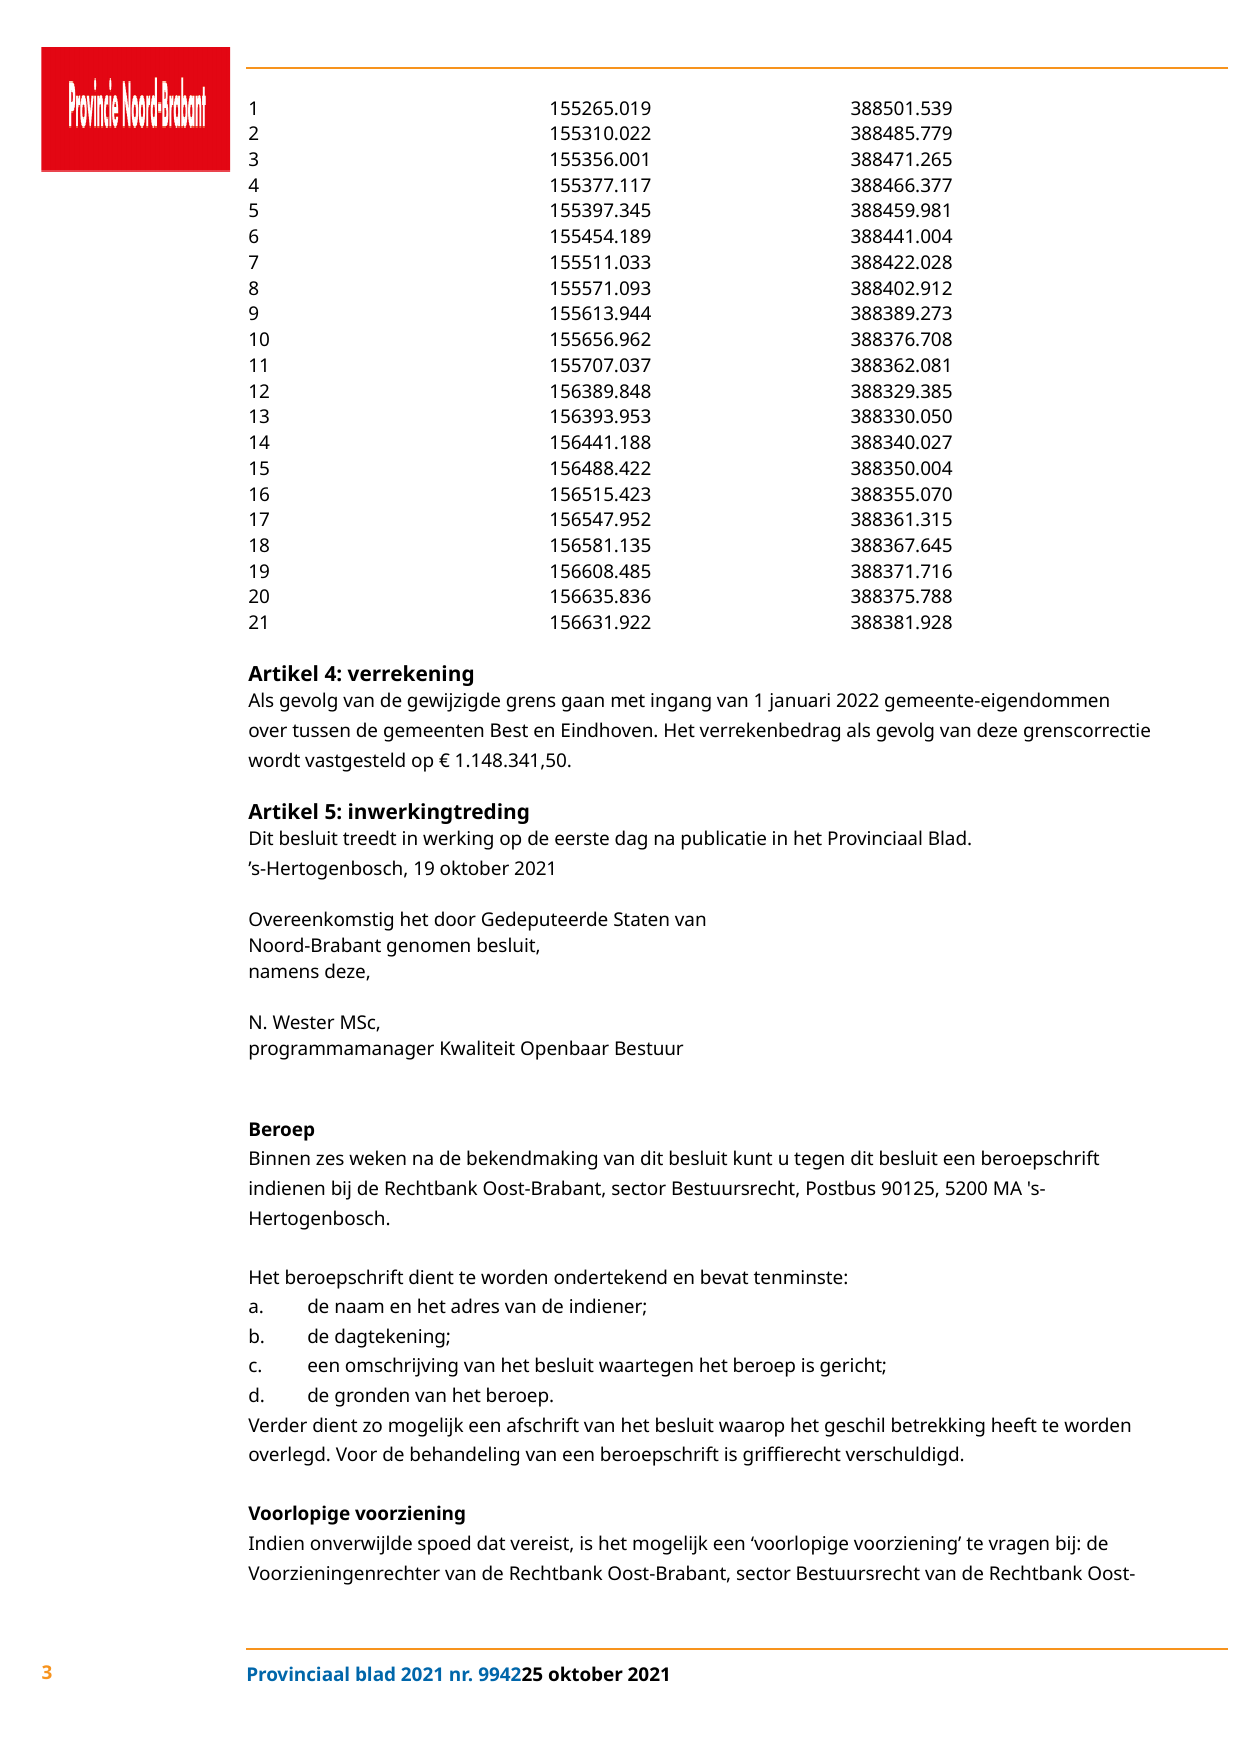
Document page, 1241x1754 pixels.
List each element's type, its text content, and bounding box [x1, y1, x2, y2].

table_cell 388501.539 [850, 95, 1152, 121]
list de gronden van het beroep. [248, 1382, 1152, 1408]
text Binnen zes weken na de bekendmaking van dit besluit kunt u tegen dit besluit een beroepschrift indienen bij de Rechtbank Oost-Brabant, sector Bestuursrecht, Postbus 90125, 5200 MA 's-Hertogenbosch. [248, 1146, 1152, 1230]
table_cell 155377.117 [549, 172, 850, 198]
table_cell 388466.377 [850, 172, 1152, 198]
table_cell 388340.027 [850, 429, 1152, 455]
table_cell 17 [248, 506, 549, 532]
table_cell 155571.093 [549, 275, 850, 301]
table_cell 6 [248, 224, 549, 249]
table_cell 12 [248, 378, 549, 403]
text Verder dient zo mogelijk een afschrift van het besluit waarop het geschil betrekking heeft te worden overlegd. Voor de behandeling van een beroepschrift is griffierecht verschuldigd. [248, 1412, 1152, 1467]
table_cell 388361.315 [850, 506, 1152, 532]
table_cell 388402.912 [850, 275, 1152, 301]
table_cell 156581.135 [549, 532, 850, 558]
table_cell 156389.848 [549, 378, 850, 403]
table_cell 3 [248, 146, 549, 172]
table_cell 156515.423 [549, 481, 850, 506]
table_cell 388375.788 [850, 584, 1152, 609]
table_cell 155511.033 [549, 249, 850, 275]
text Artikel 5: inwerkingtreding [248, 797, 1152, 826]
table_cell 156631.922 [549, 609, 850, 635]
table_cell 21 [248, 609, 549, 635]
table_cell 155356.001 [549, 146, 850, 172]
table_cell 155656.962 [549, 326, 850, 352]
table_cell 155707.037 [549, 352, 850, 378]
table_cell 156608.485 [549, 558, 850, 584]
table_cell 388329.385 [850, 378, 1152, 403]
table_cell 388381.928 [850, 609, 1152, 635]
text Als gevolg van de gewijzigde grens gaan met ingang van 1 januari 2022 gemeente-eigendommen over tussen de gemeenten Best en Eindhoven. Het verrekenbedrag als gevolg van deze grenscorrectie wordt vastgesteld op € 1.148.341,50. [248, 688, 1152, 772]
table_cell 155265.019 [549, 95, 850, 121]
text Indien onverwijlde spoed dat vereist, is het mogelijk een ‘voorlopige voorziening’ te vragen bij: de Voorzieningenrechter van de Rechtbank Oost-Brabant, sector Bestuursrecht van de Rechtbank Oost- [248, 1530, 1152, 1585]
table_cell 388376.708 [850, 326, 1152, 352]
table_cell 156441.188 [549, 429, 850, 455]
table_cell 155397.345 [549, 198, 850, 223]
list de dagtekening; [248, 1323, 1152, 1349]
table_cell 388389.273 [850, 301, 1152, 326]
table_cell 19 [248, 558, 549, 584]
table_cell 388441.004 [850, 224, 1152, 249]
table_cell 388350.004 [850, 455, 1152, 481]
table_cell 155454.189 [549, 224, 850, 249]
text programmamanager Kwaliteit Openbaar Bestuur [248, 1035, 1152, 1061]
table_cell 156488.422 [549, 455, 850, 481]
table_cell 388485.779 [850, 121, 1152, 146]
table_cell 2 [248, 121, 549, 146]
text namens deze, [248, 958, 1152, 984]
table_cell 156635.836 [549, 584, 850, 609]
table_cell 14 [248, 429, 549, 455]
table_cell 388355.070 [850, 481, 1152, 506]
table_cell 155613.944 [549, 301, 850, 326]
picture [41, 47, 231, 172]
table_cell 388367.645 [850, 532, 1152, 558]
table_cell 388422.028 [850, 249, 1152, 275]
table_cell 156547.952 [549, 506, 850, 532]
table_cell 388371.716 [850, 558, 1152, 584]
table_cell 388459.981 [850, 198, 1152, 223]
list een omschrijving van het besluit waartegen het beroep is gericht; [248, 1353, 1152, 1378]
text Voorlopige voorziening [248, 1501, 1152, 1526]
text Beroep [248, 1116, 1152, 1142]
table_cell 5 [248, 198, 549, 223]
table_cell 8 [248, 275, 549, 301]
table_cell 155310.022 [549, 121, 850, 146]
list de naam en het adres van de indiener; [248, 1293, 1152, 1319]
table_cell 388330.050 [850, 404, 1152, 429]
table_cell 11 [248, 352, 549, 378]
table_cell 1 [248, 95, 549, 121]
table_cell 388471.265 [850, 146, 1152, 172]
table_cell 9 [248, 301, 549, 326]
text ’s-Hertogenbosch, 19 oktober 2021 [248, 855, 1152, 881]
table_cell 10 [248, 326, 549, 352]
table_cell 15 [248, 455, 549, 481]
text Het beroepschrift dient te worden ondertekend en bevat tenminste: [248, 1264, 1152, 1289]
text Noord-Brabant genomen besluit, [248, 932, 1152, 958]
text Dit besluit treedt in werking op de eerste dag na publicatie in het Provinciaal Blad. [248, 826, 1152, 851]
table_cell 4 [248, 172, 549, 198]
table_cell 13 [248, 404, 549, 429]
table_cell 388362.081 [850, 352, 1152, 378]
text N. Wester MSc, [248, 1009, 1152, 1035]
table_cell 156393.953 [549, 404, 850, 429]
table_cell 18 [248, 532, 549, 558]
table_cell 20 [248, 584, 549, 609]
table_cell 16 [248, 481, 549, 506]
table_cell 7 [248, 249, 549, 275]
text Artikel 4: verrekening [248, 659, 1152, 688]
text Overeenkomstig het door Gedeputeerde Staten van [248, 907, 1152, 932]
